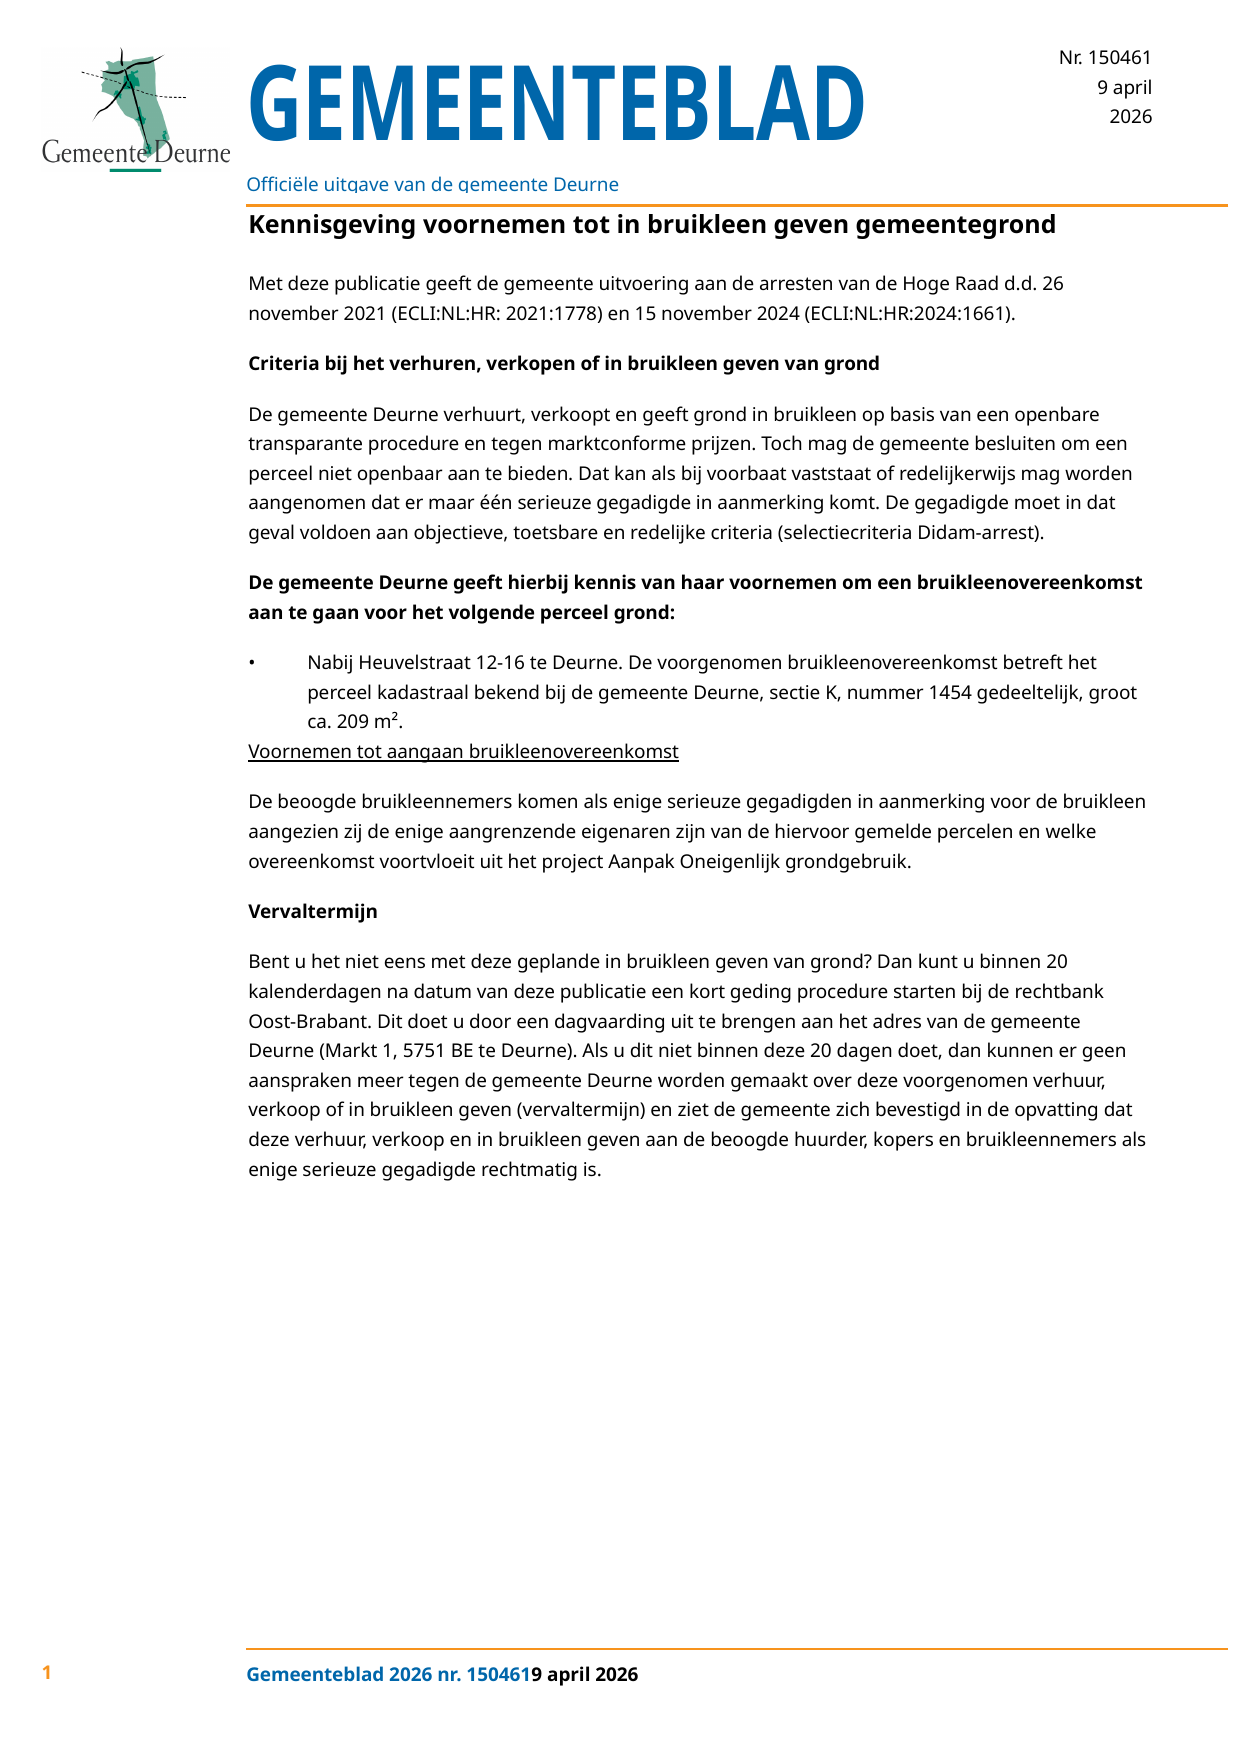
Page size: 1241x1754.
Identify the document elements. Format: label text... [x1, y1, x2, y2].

text Kennisgeving voornemen tot in bruikleen geven gemeentegrond [248, 207, 1152, 241]
text Bent u het niet eens met deze geplande in bruikleen geven van grond? Dan kunt u binnen 20 kalenderdagen na datum van deze publicatie een kort geding procedure starten bij de rechtbank Oost-Brabant. Dit doet u door een dagvaarding uit te brengen aan het adres van de gemeente Deurne (Markt 1, 5751 BE te Deurne). Als u dit niet binnen deze 20 dagen doet, dan kunnen er geen aanspraken meer tegen de gemeente Deurne worden gemaakt over deze voorgenomen verhuur, verkoop of in bruikleen geven (vervaltermijn) en ziet de gemeente zich bevestigd in de opvatting dat deze verhuur, verkoop en in bruikleen geven aan de beoogde huurder, kopers en bruikleennemers als enige serieuze gegadigde rechtmatig is. [248, 949, 1152, 1181]
text De beoogde bruikleennemers komen als enige serieuze gegadigden in aanmerking voor de bruikleen aangezien zij de enige aangrenzende eigenaren zijn van de hiervoor gemelde percelen en welke overeenkomst voortvloeit uit het project Aanpak Oneigenlijk grondgebruik. [248, 789, 1152, 873]
list Nabij Heuvelstraat 12-16 te Deurne. De voorgenomen bruikleenovereenkomst betreft het perceel kadastraal bekend bij de gemeente Deurne, sectie K, nummer 1454 gedeeltelijk, groot ca. 209 m². [248, 649, 1152, 734]
text Vervaltermijn [248, 898, 1152, 924]
picture [41, 47, 231, 172]
text De gemeente Deurne geeft hierbij kennis van haar voornemen om een bruikleenovereenkomst aan te gaan voor het volgende perceel grond: [248, 569, 1152, 625]
text Criteria bij het verhuren, verkopen of in bruikleen geven van grond [248, 350, 1152, 376]
text Met deze publicatie geeft de gemeente uitvoering aan de arresten van de Hoge Raad d.d. 26 november 2021 (ECLI:NL:HR: 2021:1778) en 15 november 2024 (ECLI:NL:HR:2024:1661). [248, 270, 1152, 326]
text Voornemen tot aangaan bruikleenovereenkomst [248, 738, 1152, 764]
text De gemeente Deurne verhuurt, verkoopt en geeft grond in bruikleen op basis van een openbare transparante procedure en tegen marktconforme prijzen. Toch mag de gemeente besluiten om een perceel niet openbaar aan te bieden. Dat kan als bij voorbaat vaststaat of redelijkerwijs mag worden aangenomen dat er maar één serieuze gegadigde in aanmerking komt. De gegadigde moet in dat geval voldoen aan objectieve, toetsbare en redelijke criteria (selectiecriteria Didam-arrest). [248, 401, 1152, 545]
